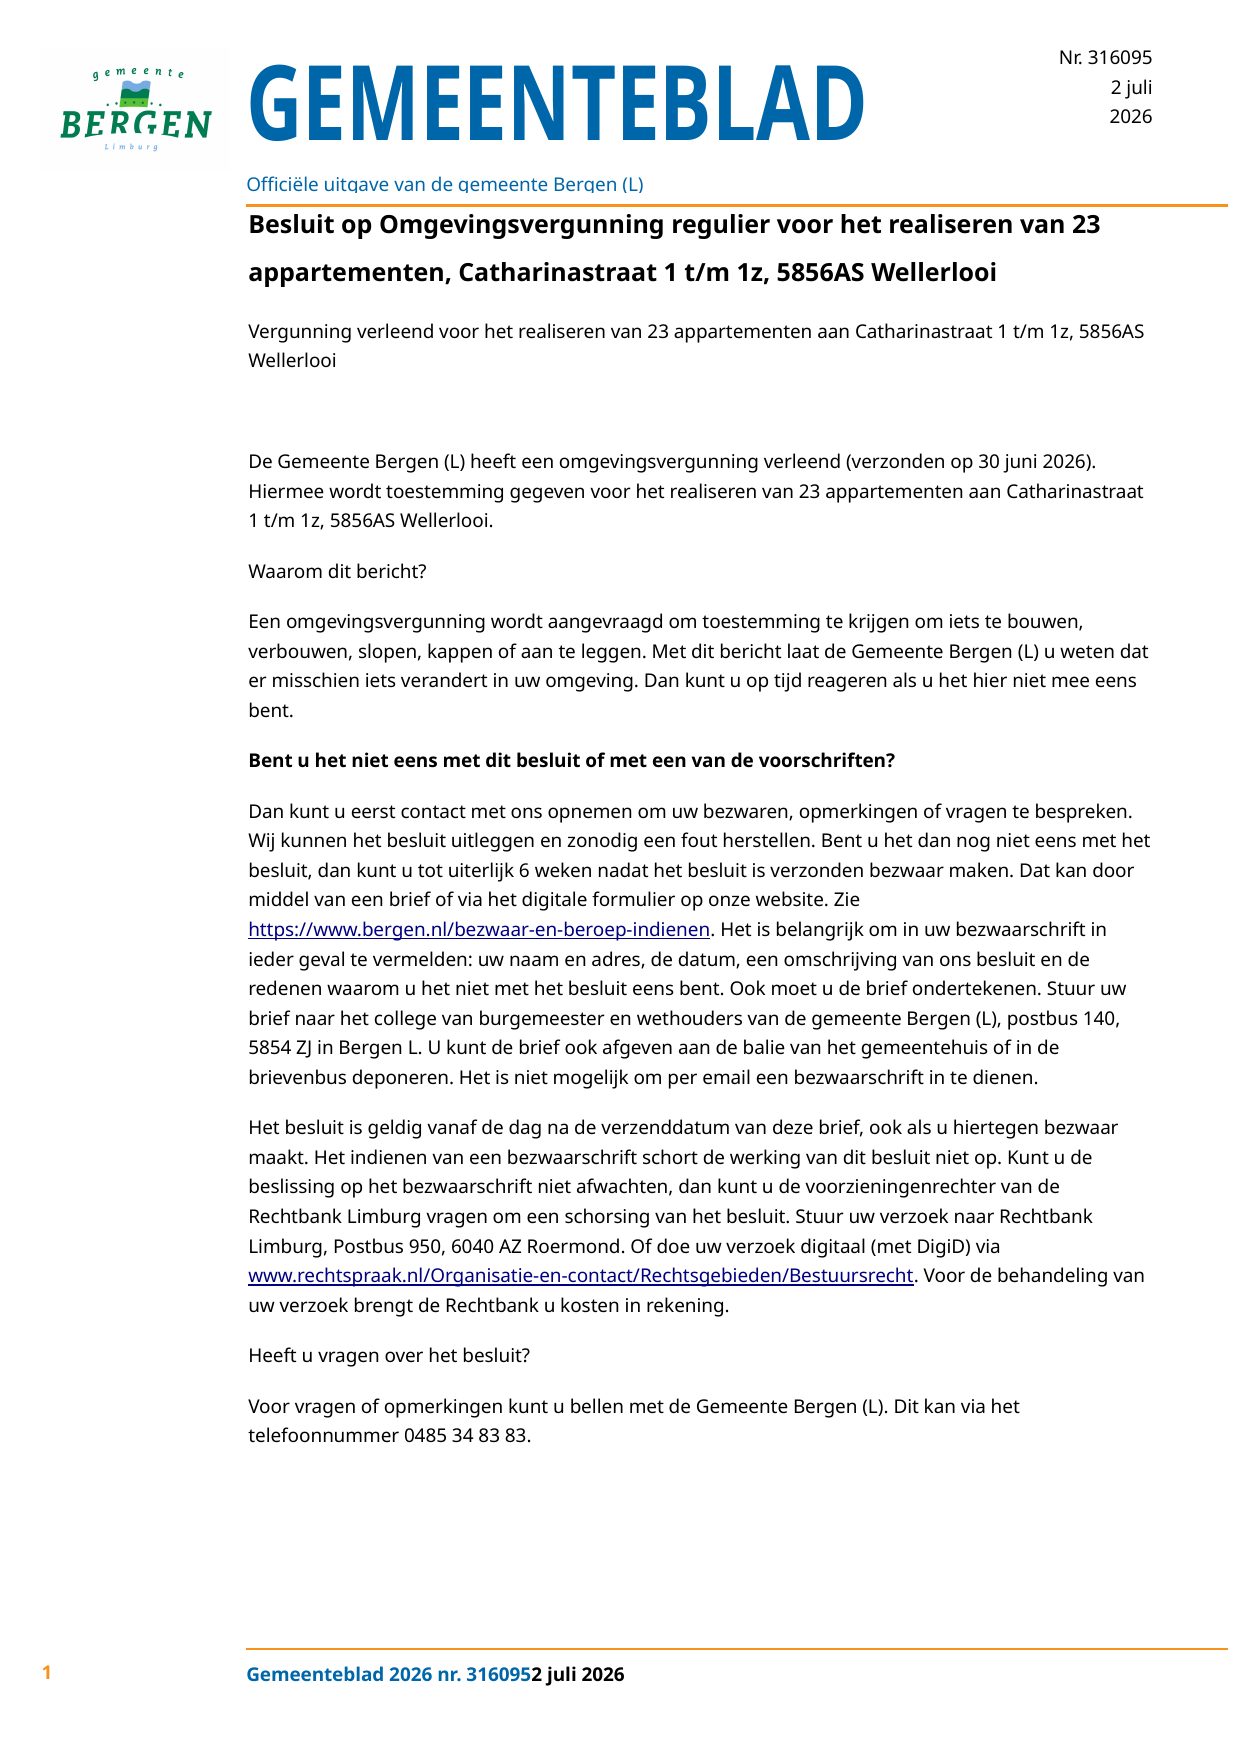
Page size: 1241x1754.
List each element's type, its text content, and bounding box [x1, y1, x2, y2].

text Heeft u vragen over het besluit? [248, 1342, 1152, 1368]
picture [41, 47, 231, 172]
text Dan kunt u eerst contact met ons opnemen om uw bezwaren, opmerkingen of vragen te bespreken. Wij kunnen het besluit uitleggen en zonodig een fout herstellen. Bent u het dan nog niet eens met het besluit, dan kunt u tot uiterlijk 6 weken nadat het besluit is verzonden bezwaar maken. Dat kan door middel van een brief of via het digitale formulier op onze website. Zie https://www.bergen.nl/bezwaar-en-beroep-indienen. Het is belangrijk om in uw bezwaarschrift in ieder geval te vermelden: uw naam en adres, de datum, een omschrijving van ons besluit en de redenen waarom u het niet met het besluit eens bent. Ook moet u de brief ondertekenen. Stuur uw brief naar het college van burgemeester en wethouders van de gemeente Bergen (L), postbus 140, 5854 ZJ in Bergen L. U kunt de brief ook afgeven aan de balie van het gemeentehuis of in de brievenbus deponeren. Het is niet mogelijk om per email een bezwaarschrift in te dienen. [248, 798, 1152, 1090]
text Bent u het niet eens met dit besluit of met een van de voorschriften? [248, 747, 1152, 773]
text Het besluit is geldig vanaf de dag na de verzenddatum van deze brief, ook als u hiertegen bezwaar maakt. Het indienen van een bezwaarschrift schort de werking van dit besluit niet op. Kunt u de beslissing op het bezwaarschrift niet afwachten, dan kunt u de voorzieningenrechter van de Rechtbank Limburg vragen om een schorsing van het besluit. Stuur uw verzoek naar Rechtbank Limburg, Postbus 950, 6040 AZ Roermond. Of doe uw verzoek digitaal (met DigiD) via www.rechtspraak.nl/Organisatie-en-contact/Rechtsgebieden/Bestuursrecht. Voor de behandeling van uw verzoek brengt de Rechtbank u kosten in rekening. [248, 1114, 1152, 1318]
text De Gemeente Bergen (L) heeft een omgevingsvergunning verleend (verzonden op 30 juni 2026). Hiermee wordt toestemming gegeven voor het realiseren van 23 appartementen aan Catharinastraat 1 t/m 1z, 5856AS Wellerlooi. [248, 448, 1152, 533]
text Voor vragen of opmerkingen kunt u bellen met de Gemeente Bergen (L). Dit kan via het telefoonnummer 0485 34 83 83. [248, 1393, 1152, 1448]
text Waarom dit bericht? [248, 558, 1152, 584]
text Vergunning verleend voor het realiseren van 23 appartementen aan Catharinastraat 1 t/m 1z, 5856AS Wellerlooi [248, 318, 1152, 373]
text Besluit op Omgevingsvergunning regulier voor het realiseren van 23 appartementen, Catharinastraat 1 t/m 1z, 5856AS Wellerlooi [248, 207, 1152, 288]
text Een omgevingsvergunning wordt aangevraagd om toestemming te krijgen om iets te bouwen, verbouwen, slopen, kappen of aan te leggen. Met dit bericht laat de Gemeente Bergen (L) u weten dat er misschien iets verandert in uw omgeving. Dan kunt u op tijd reageren als u het hier niet mee eens bent. [248, 608, 1152, 723]
